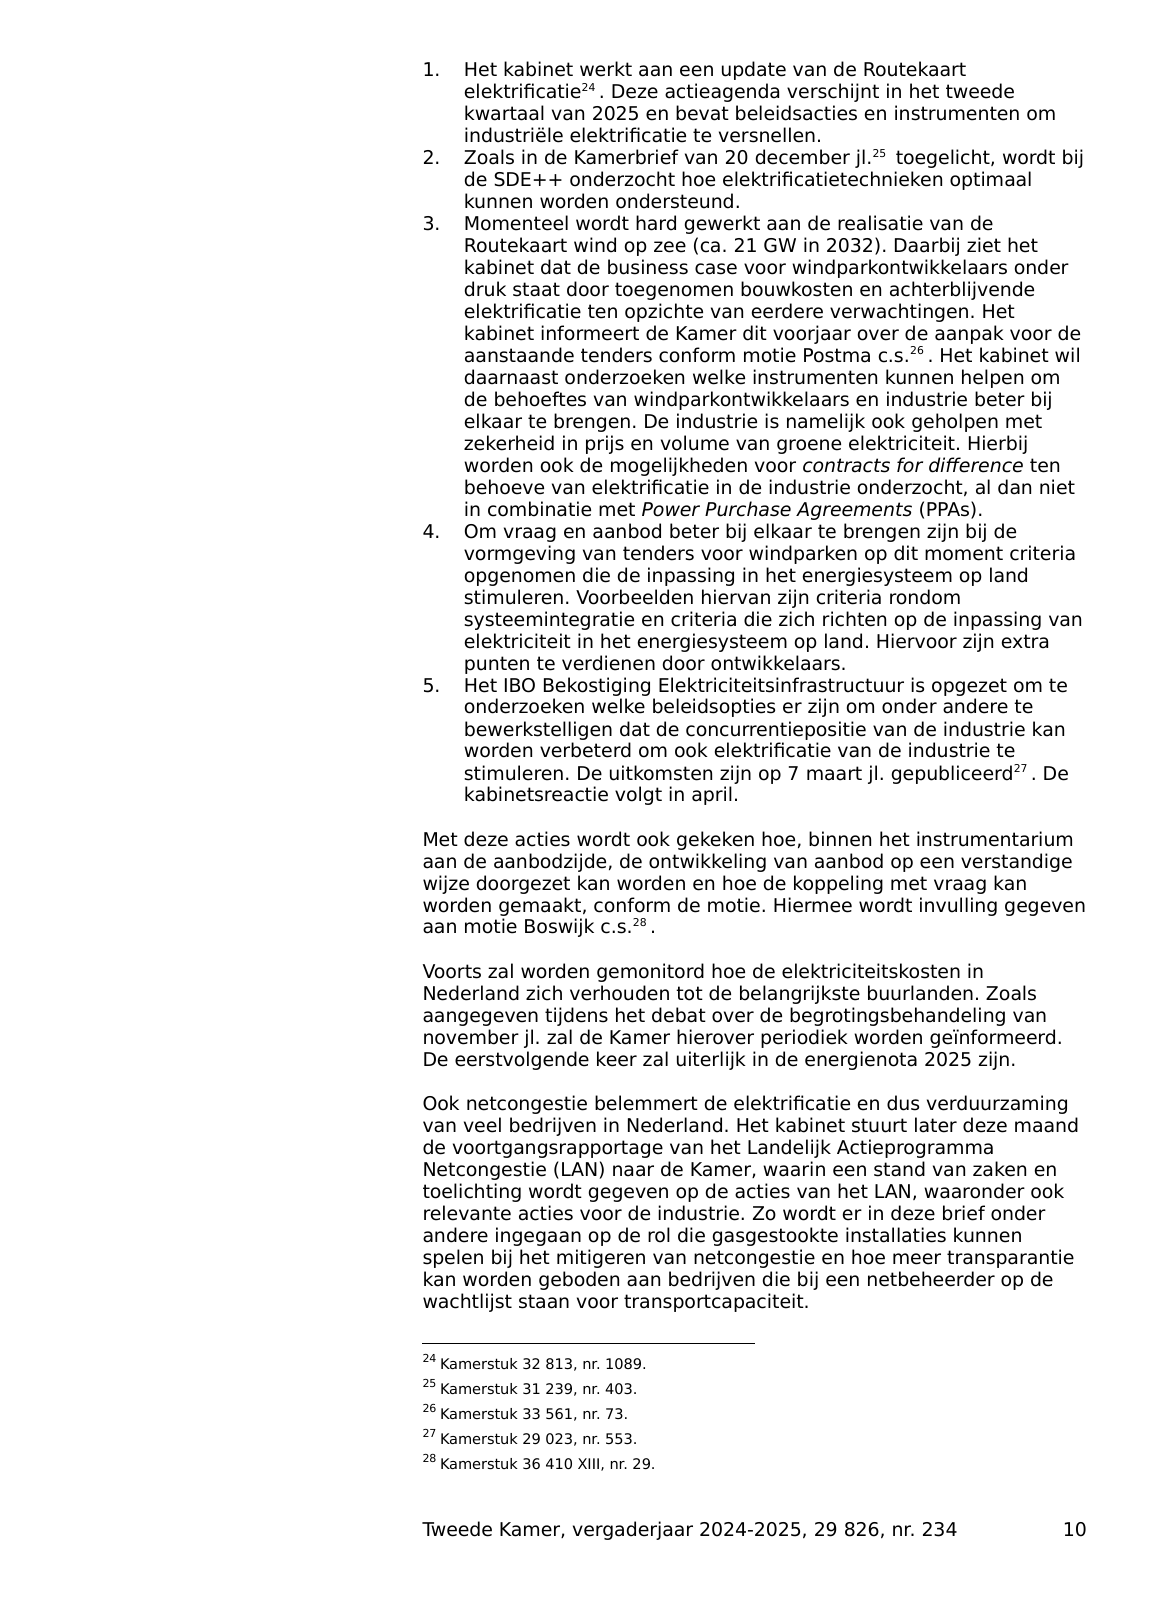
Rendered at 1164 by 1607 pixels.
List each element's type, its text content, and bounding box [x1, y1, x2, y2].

text Kamerstuk 36 410 XIII, nr. 29. [422, 1452, 1087, 1474]
text Voorts zal worden gemonitord hoe de elektriciteitskosten in Nederland zich verhouden tot de belangrijkste buurlanden. Zoals aangegeven tijdens het debat over de begrotingsbehandeling van november jl. zal de Kamer hierover periodiek worden geïnformeerd. De eerstvolgende keer zal uiterlijk in de energienota 2025 zijn. [422, 961, 1087, 1071]
text 3. Momenteel wordt hard gewerkt aan de realisatie van de Routekaart wind op zee (ca. 21 GW in 2032). Daarbij ziet het kabinet dat de business case voor windparkontwikkelaars onder druk staat door toegenomen bouwkosten en achterblijvende elektrificatie ten opzichte van eerdere verwachtingen. Het kabinet informeert de Kamer dit voorjaar over de aanpak voor de aanstaande tenders conform motie Postma c.s.. Het kabinet wil daarnaast onderzoeken welke instrumenten kunnen helpen om de behoeftes van windparkontwikkelaars en industrie beter bij elkaar te brengen. De industrie is namelijk ook geholpen met zekerheid in prijs en volume van groene elektriciteit. Hierbij worden ook de mogelijkheden voor contracts for difference ten behoeve van elektrificatie in de industrie onderzocht, al dan niet in combinatie met Power Purchase Agreements (PPAs). [422, 213, 1087, 521]
text 2. Zoals in de Kamerbrief van 20 december jl. toegelicht, wordt bij de SDE++ onderzocht hoe elektrificatietechnieken optimaal kunnen worden ondersteund. [422, 147, 1087, 213]
text Met deze acties wordt ook gekeken hoe, binnen het instrumentarium aan de aanbodzijde, de ontwikkeling van aanbod op een verstandige wijze doorgezet kan worden en hoe de koppeling met vraag kan worden gemaakt, conform de motie. Hiermee wordt invulling gegeven aan motie Boswijk c.s.. [422, 828, 1087, 938]
text 4. Om vraag en aanbod beter bij elkaar te brengen zijn bij de vormgeving van tenders voor windparken op dit moment criteria opgenomen die de inpassing in het energiesysteem op land stimuleren. Voorbeelden hiervan zijn criteria rondom systeemintegratie en criteria die zich richten op de inpassing van elektriciteit in het energiesysteem op land. Hiervoor zijn extra punten te verdienen door ontwikkelaars. [422, 521, 1087, 674]
text Kamerstuk 31 239, nr. 403. [422, 1377, 1087, 1399]
text Ook netcongestie belemmert de elektrificatie en dus verduurzaming van veel bedrijven in Nederland. Het kabinet stuurt later deze maand de voortgangsrapportage van het Landelijk Actieprogramma Netcongestie (LAN) naar de Kamer, waarin een stand van zaken en toelichting wordt gegeven op de acties van het LAN, waaronder ook relevante acties voor de industrie. Zo wordt er in deze brief onder andere ingegaan op de rol die gasgestookte installaties kunnen spelen bij het mitigeren van netcongestie en hoe meer transparantie kan worden geboden aan bedrijven die bij een netbeheerder op de wachtlijst staan voor transportcapaciteit. [422, 1093, 1087, 1312]
text Kamerstuk 33 561, nr. 73. [422, 1402, 1087, 1424]
text Kamerstuk 32 813, nr. 1089. [422, 1352, 1087, 1374]
text 1. Het kabinet werkt aan een update van de Routekaart elektrificatie. Deze actieagenda verschijnt in het tweede kwartaal van 2025 en bevat beleidsacties en instrumenten om industriële elektrificatie te versnellen. [422, 59, 1087, 147]
text 5. Het IBO Bekostiging Elektriciteitsinfrastructuur is opgezet om te onderzoeken welke beleidsopties er zijn om onder andere te bewerkstelligen dat de concurrentiepositie van de industrie kan worden verbeterd om ook elektrificatie van de industrie te stimuleren. De uitkomsten zijn op 7 maart jl. gepubliceerd. De kabinetsreactie volgt in april. [422, 674, 1087, 806]
text Kamerstuk 29 023, nr. 553. [422, 1427, 1087, 1449]
